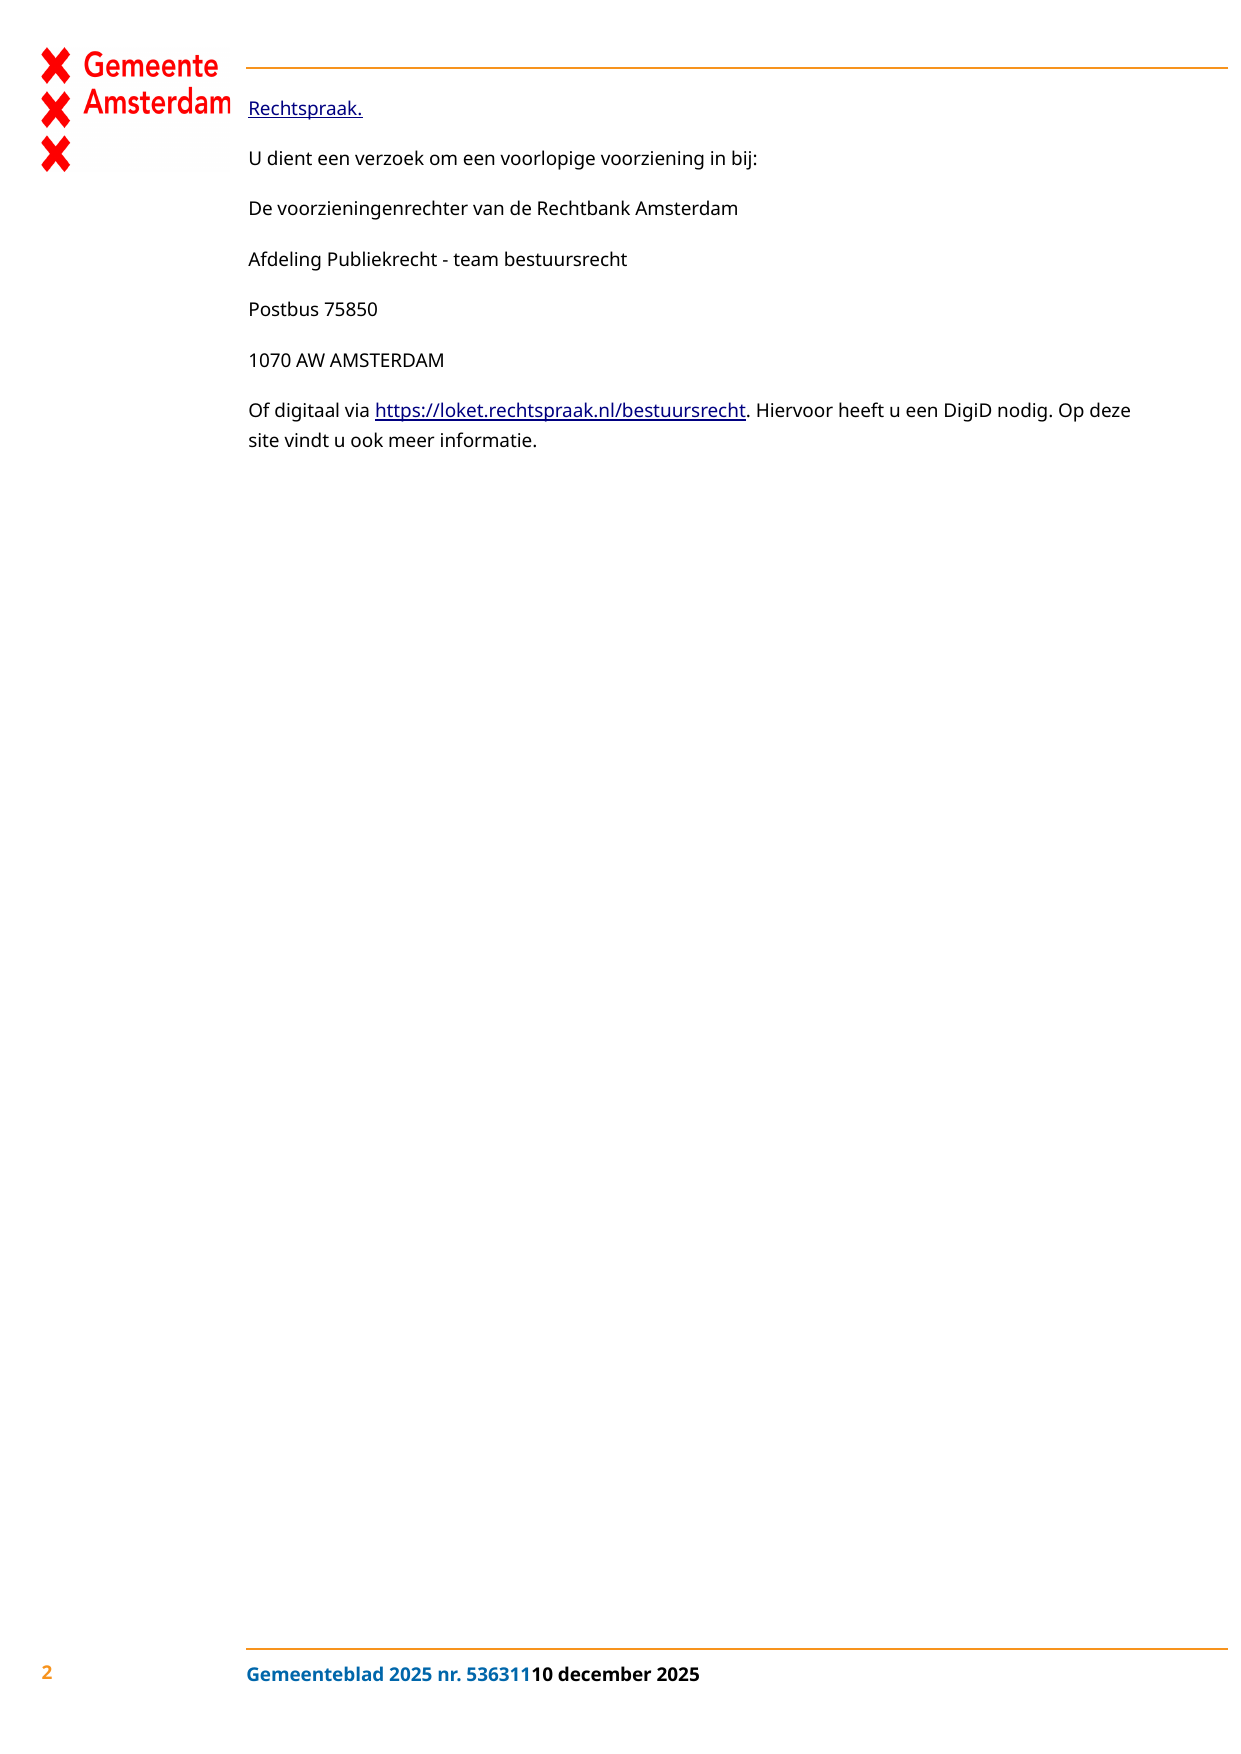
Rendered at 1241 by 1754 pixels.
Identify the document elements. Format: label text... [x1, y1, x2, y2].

text Postbus 75850 [248, 296, 1152, 322]
text De voorzieningenrechter van de Rechtbank Amsterdam [248, 196, 1152, 221]
text 1070 AW AMSTERDAM [248, 347, 1152, 373]
text Of digitaal via https://loket.rechtspraak.nl/bestuursrecht. Hiervoor heeft u een DigiD nodig. Op deze site vindt u ook meer informatie. [248, 397, 1152, 453]
text Afdeling Publiekrecht - team bestuursrecht [248, 246, 1152, 272]
text U dient een verzoek om een voorlopige voorziening in bij: [248, 145, 1152, 171]
text Rechtspraak. [248, 95, 1152, 121]
picture [41, 47, 231, 172]
